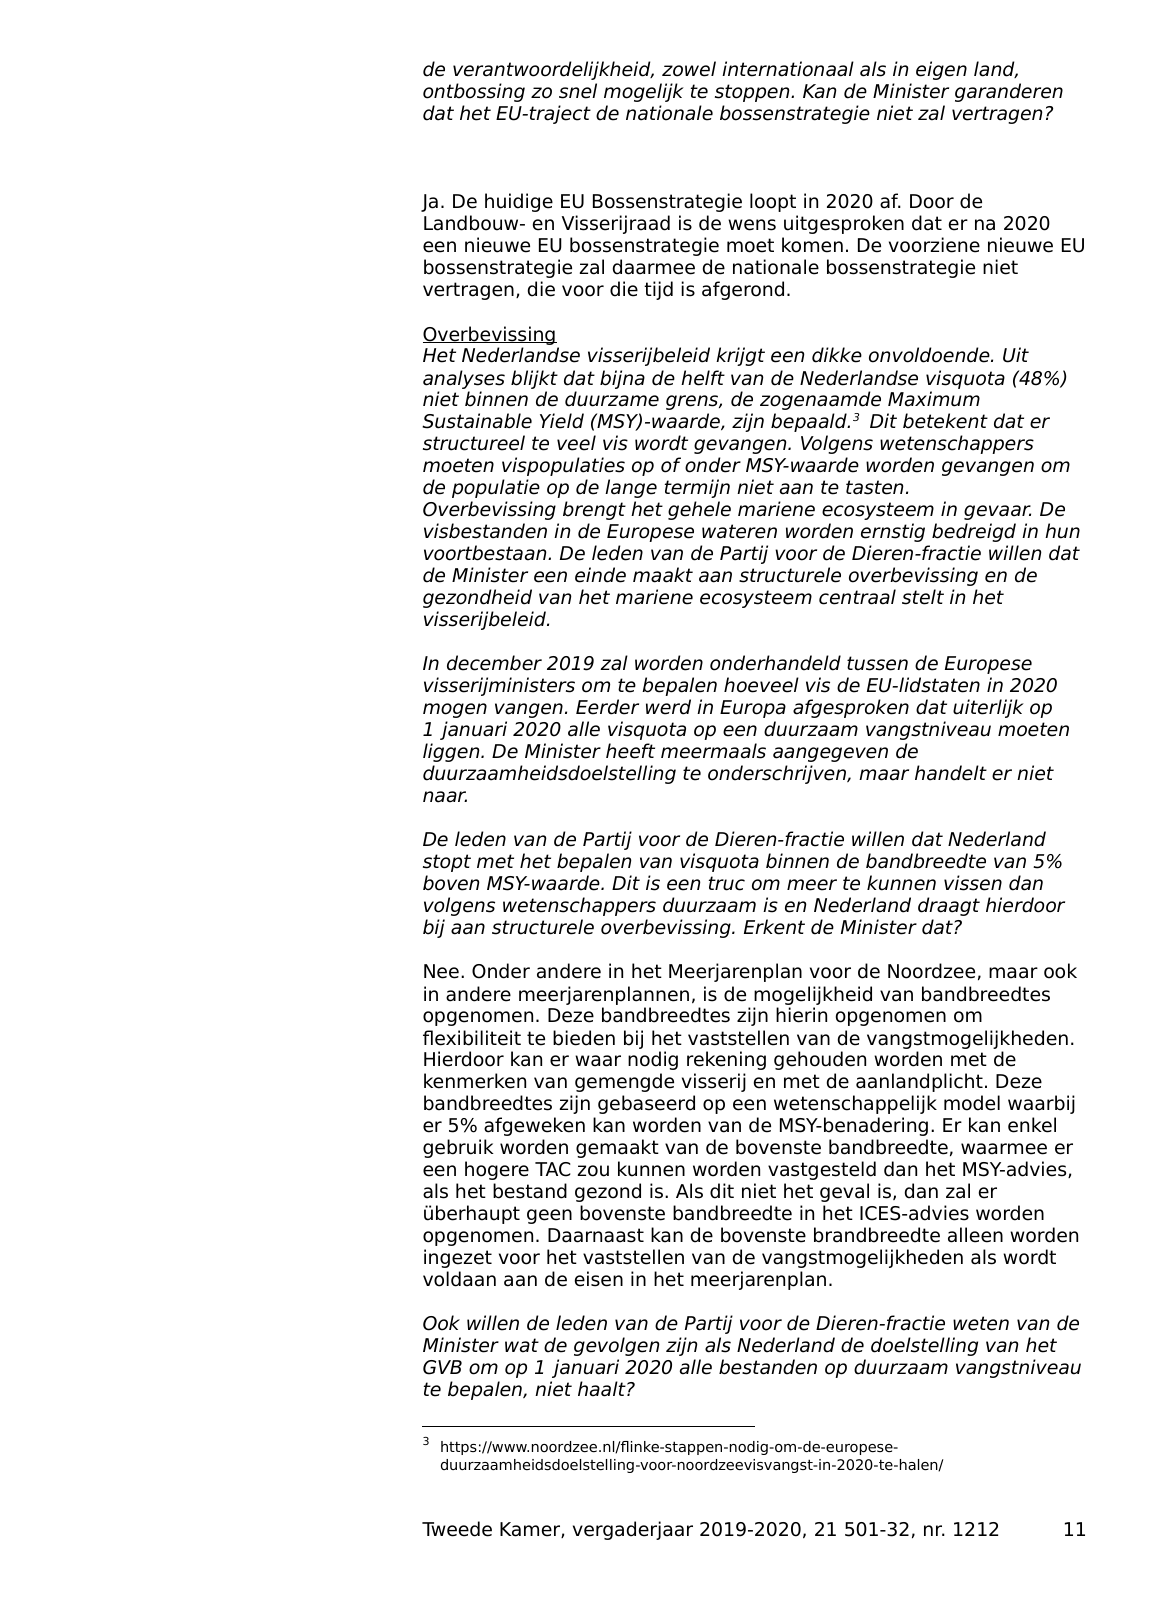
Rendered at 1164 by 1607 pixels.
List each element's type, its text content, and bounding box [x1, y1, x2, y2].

text In december 2019 zal worden onderhandeld tussen de Europese visserijministers om te bepalen hoeveel vis de EU-lidstaten in 2020 mogen vangen. Eerder werd in Europa afgesproken dat uiterlijk op 1 januari 2020 alle visquota op een duurzaam vangstniveau moeten liggen. De Minister heeft meermaals aangegeven de duurzaamheidsdoelstelling te onderschrijven, maar handelt er niet naar. [422, 653, 1087, 807]
text Het Nederlandse visserijbeleid krijgt een dikke onvoldoende. Uit analyses blijkt dat bijna de helft van de Nederlandse visquota (48%) niet binnen de duurzame grens, de zogenaamde Maximum Sustainable Yield (MSY)-waarde, zijn bepaald. Dit betekent dat er structureel te veel vis wordt gevangen. Volgens wetenschappers moeten vispopulaties op of onder MSY-waarde worden gevangen om de populatie op de lange termijn niet aan te tasten. [422, 345, 1087, 499]
text Nee. Onder andere in het Meerjarenplan voor de Noordzee, maar ook in andere meerjarenplannen, is de mogelijkheid van bandbreedtes opgenomen. Deze bandbreedtes zijn hierin opgenomen om flexibiliteit te bieden bij het vaststellen van de vangstmogelijkheden. Hierdoor kan er waar nodig rekening gehouden worden met de kenmerken van gemengde visserij en met de aanlandplicht. Deze bandbreedtes zijn gebaseerd op een wetenschappelijk model waarbij er 5% afgeweken kan worden van de MSY-benadering. Er kan enkel gebruik worden gemaakt van de bovenste bandbreedte, waarmee er een hogere TAC zou kunnen worden vastgesteld dan het MSY-advies, als het bestand gezond is. Als dit niet het geval is, dan zal er überhaupt geen bovenste bandbreedte in het ICES-advies worden opgenomen. Daarnaast kan de bovenste brandbreedte alleen worden ingezet voor het vaststellen van de vangstmogelijkheden als wordt voldaan aan de eisen in het meerjarenplan. [422, 961, 1087, 1291]
text https://www.noordzee.nl/flinke-stappen-nodig-om-de-europese-duurzaamheidsdoelstelling-voor-noordzeevisvangst-in-2020-te-halen/ [422, 1435, 1087, 1474]
text Ook willen de leden van de Partij voor de Dieren-fractie weten van de Minister wat de gevolgen zijn als Nederland de doelstelling van het GVB om op 1 januari 2020 alle bestanden op duurzaam vangstniveau te bepalen, niet haalt? [422, 1313, 1087, 1401]
text Overbevissing brengt het gehele mariene ecosysteem in gevaar. De visbestanden in de Europese wateren worden ernstig bedreigd in hun voortbestaan. De leden van de Partij voor de Dieren-fractie willen dat de Minister een einde maakt aan structurele overbevissing en de gezondheid van het mariene ecosysteem centraal stelt in het visserijbeleid. [422, 499, 1087, 631]
text De leden van de Partij voor de Dieren-fractie willen dat Nederland stopt met het bepalen van visquota binnen de bandbreedte van 5% boven MSY-waarde. Dit is een truc om meer te kunnen vissen dan volgens wetenschappers duurzaam is en Nederland draagt hierdoor bij aan structurele overbevissing. Erkent de Minister dat? [422, 829, 1087, 939]
text Overbevissing [422, 323, 1087, 345]
text de verantwoordelijkheid, zowel internationaal als in eigen land, ontbossing zo snel mogelijk te stoppen. Kan de Minister garanderen dat het EU-traject de nationale bossenstrategie niet zal vertragen? [422, 59, 1087, 125]
text Ja. De huidige EU Bossenstrategie loopt in 2020 af. Door de Landbouw- en Visserijraad is de wens uitgesproken dat er na 2020 een nieuwe EU bossenstrategie moet komen. De voorziene nieuwe EU bossenstrategie zal daarmee de nationale bossenstrategie niet vertragen, die voor die tijd is afgerond. [422, 191, 1087, 301]
